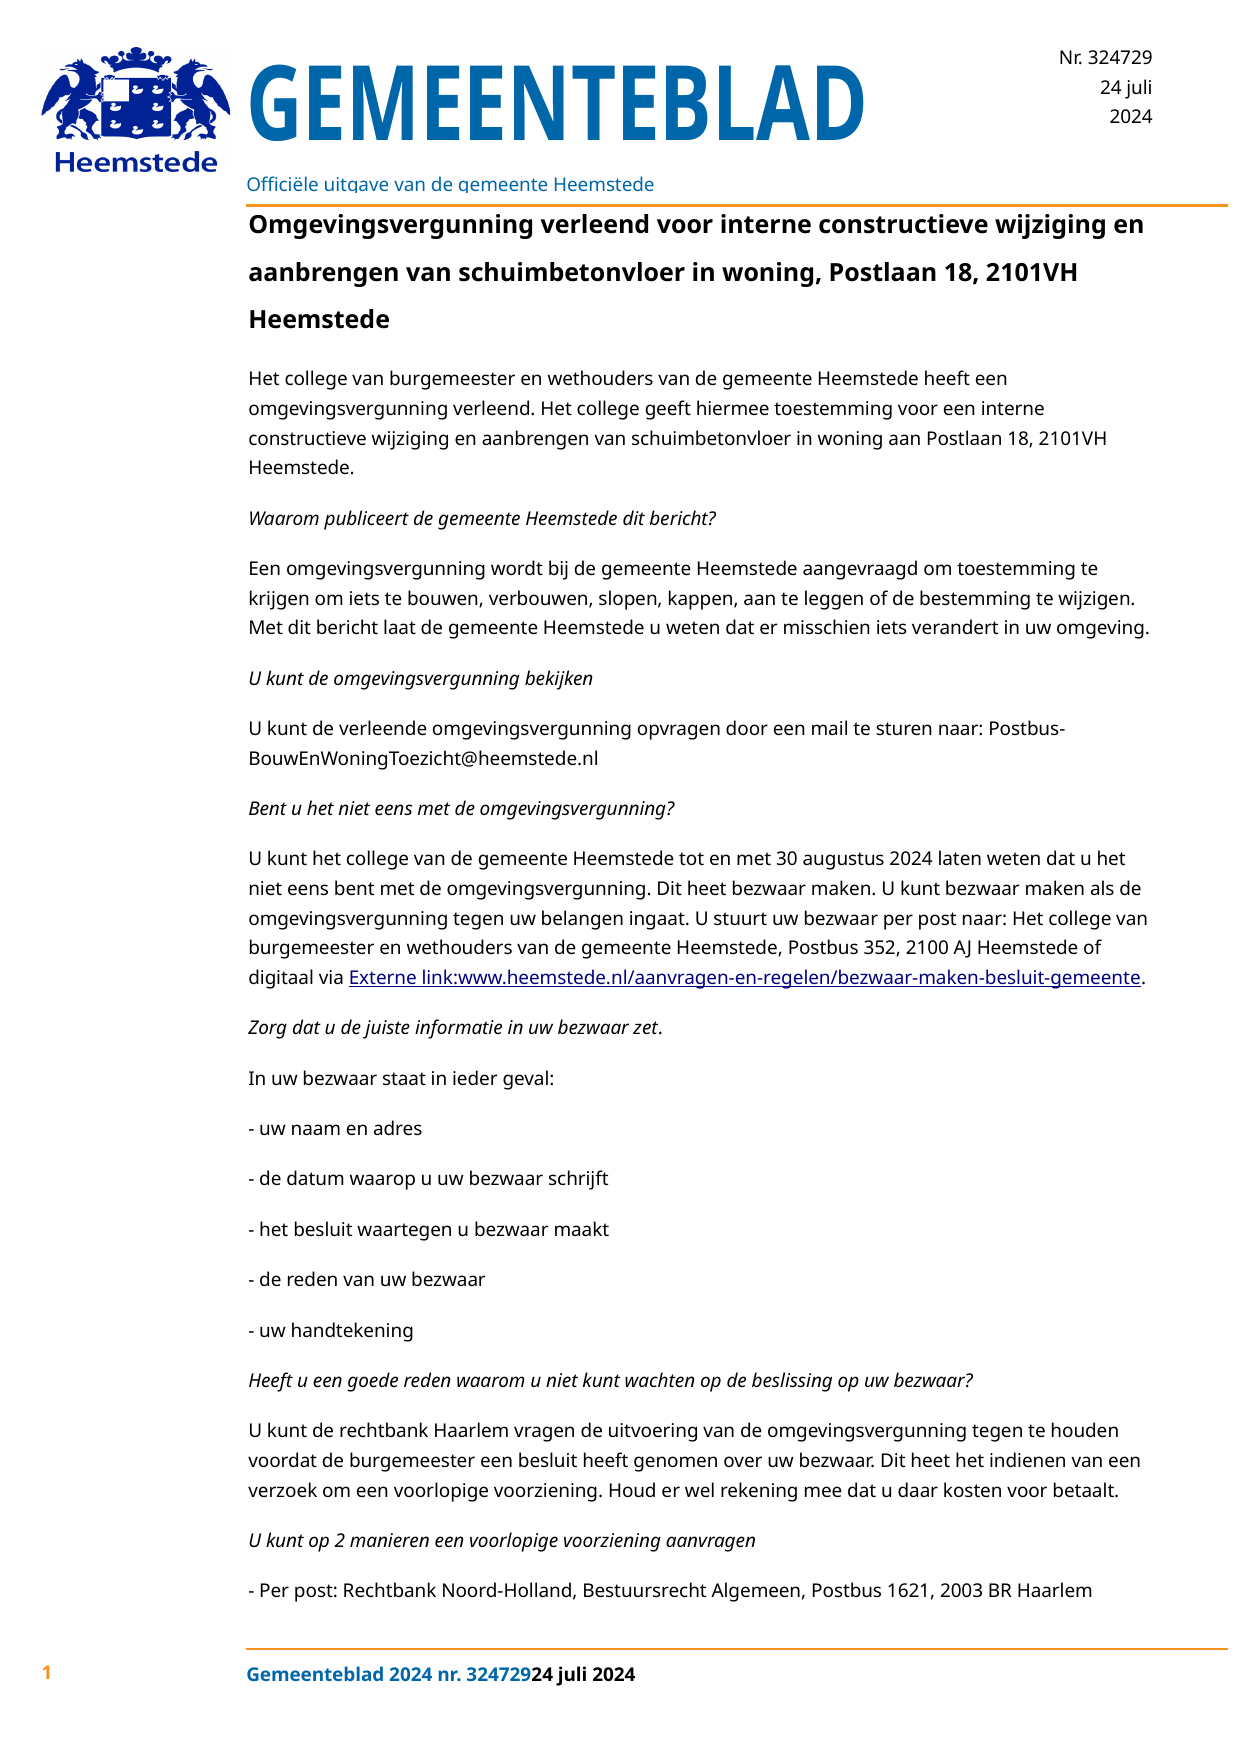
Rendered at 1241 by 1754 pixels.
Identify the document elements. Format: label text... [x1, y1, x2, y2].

text In uw bezwaar staat in ieder geval: [248, 1065, 1152, 1090]
text U kunt de omgevingsvergunning bekijken [248, 665, 1152, 690]
text Zorg dat u de juiste informatie in uw bezwaar zet. [248, 1014, 1152, 1040]
text - het besluit waartegen u bezwaar maakt [248, 1216, 1152, 1242]
text Omgevingsvergunning verleend voor interne constructieve wijziging en aanbrengen van schuimbetonvloer in woning, Postlaan 18, 2101VH Heemstede [248, 207, 1152, 336]
text U kunt de rechtbank Haarlem vragen de uitvoering van de omgevingsvergunning tegen te houden voordat de burgemeester een besluit heeft genomen over uw bezwaar. Dit heet het indienen van een verzoek om een voorlopige voorziening. Houd er wel rekening mee dat u daar kosten voor betaalt. [248, 1418, 1152, 1502]
text - de datum waarop u uw bezwaar schrijft [248, 1166, 1152, 1191]
text U kunt op 2 manieren een voorlopige voorziening aanvragen [248, 1527, 1152, 1553]
text Het college van burgemeester en wethouders van de gemeente Heemstede heeft een omgevingsvergunning verleend. Het college geeft hiermee toestemming voor een interne constructieve wijziging en aanbrengen van schuimbetonvloer in woning aan Postlaan 18, 2101VH Heemstede. [248, 366, 1152, 480]
text U kunt de verleende omgevingsvergunning opvragen door een mail te sturen naar: Postbus-BouwEnWoningToezicht@heemstede.nl [248, 715, 1152, 770]
text - de reden van uw bezwaar [248, 1266, 1152, 1292]
text - uw handtekening [248, 1317, 1152, 1342]
text - uw naam en adres [248, 1115, 1152, 1141]
picture [41, 47, 231, 172]
text - Per post: Rechtbank Noord-Holland, Bestuursrecht Algemeen, Postbus 1621, 2003 BR Haarlem [248, 1578, 1152, 1603]
text Heeft u een goede reden waarom u niet kunt wachten op de beslissing op uw bezwaar? [248, 1367, 1152, 1393]
text Waarom publiceert de gemeente Heemstede dit bericht? [248, 505, 1152, 530]
text Bent u het niet eens met de omgevingsvergunning? [248, 795, 1152, 821]
text Een omgevingsvergunning wordt bij de gemeente Heemstede aangevraagd om toestemming te krijgen om iets te bouwen, verbouwen, slopen, kappen, aan te leggen of de bestemming te wijzigen. Met dit bericht laat de gemeente Heemstede u weten dat er misschien iets verandert in uw omgeving. [248, 555, 1152, 640]
text U kunt het college van de gemeente Heemstede tot en met 30 augustus 2024 laten weten dat u het niet eens bent met de omgevingsvergunning. Dit heet bezwaar maken. U kunt bezwaar maken als de omgevingsvergunning tegen uw belangen ingaat. U stuurt uw bezwaar per post naar: Het college van burgemeester en wethouders van de gemeente Heemstede, Postbus 352, 2100 AJ Heemstede of digitaal via Externe link:www.heemstede.nl/aanvragen-en-regelen/bezwaar-maken-besluit-gemeente. [248, 846, 1152, 989]
